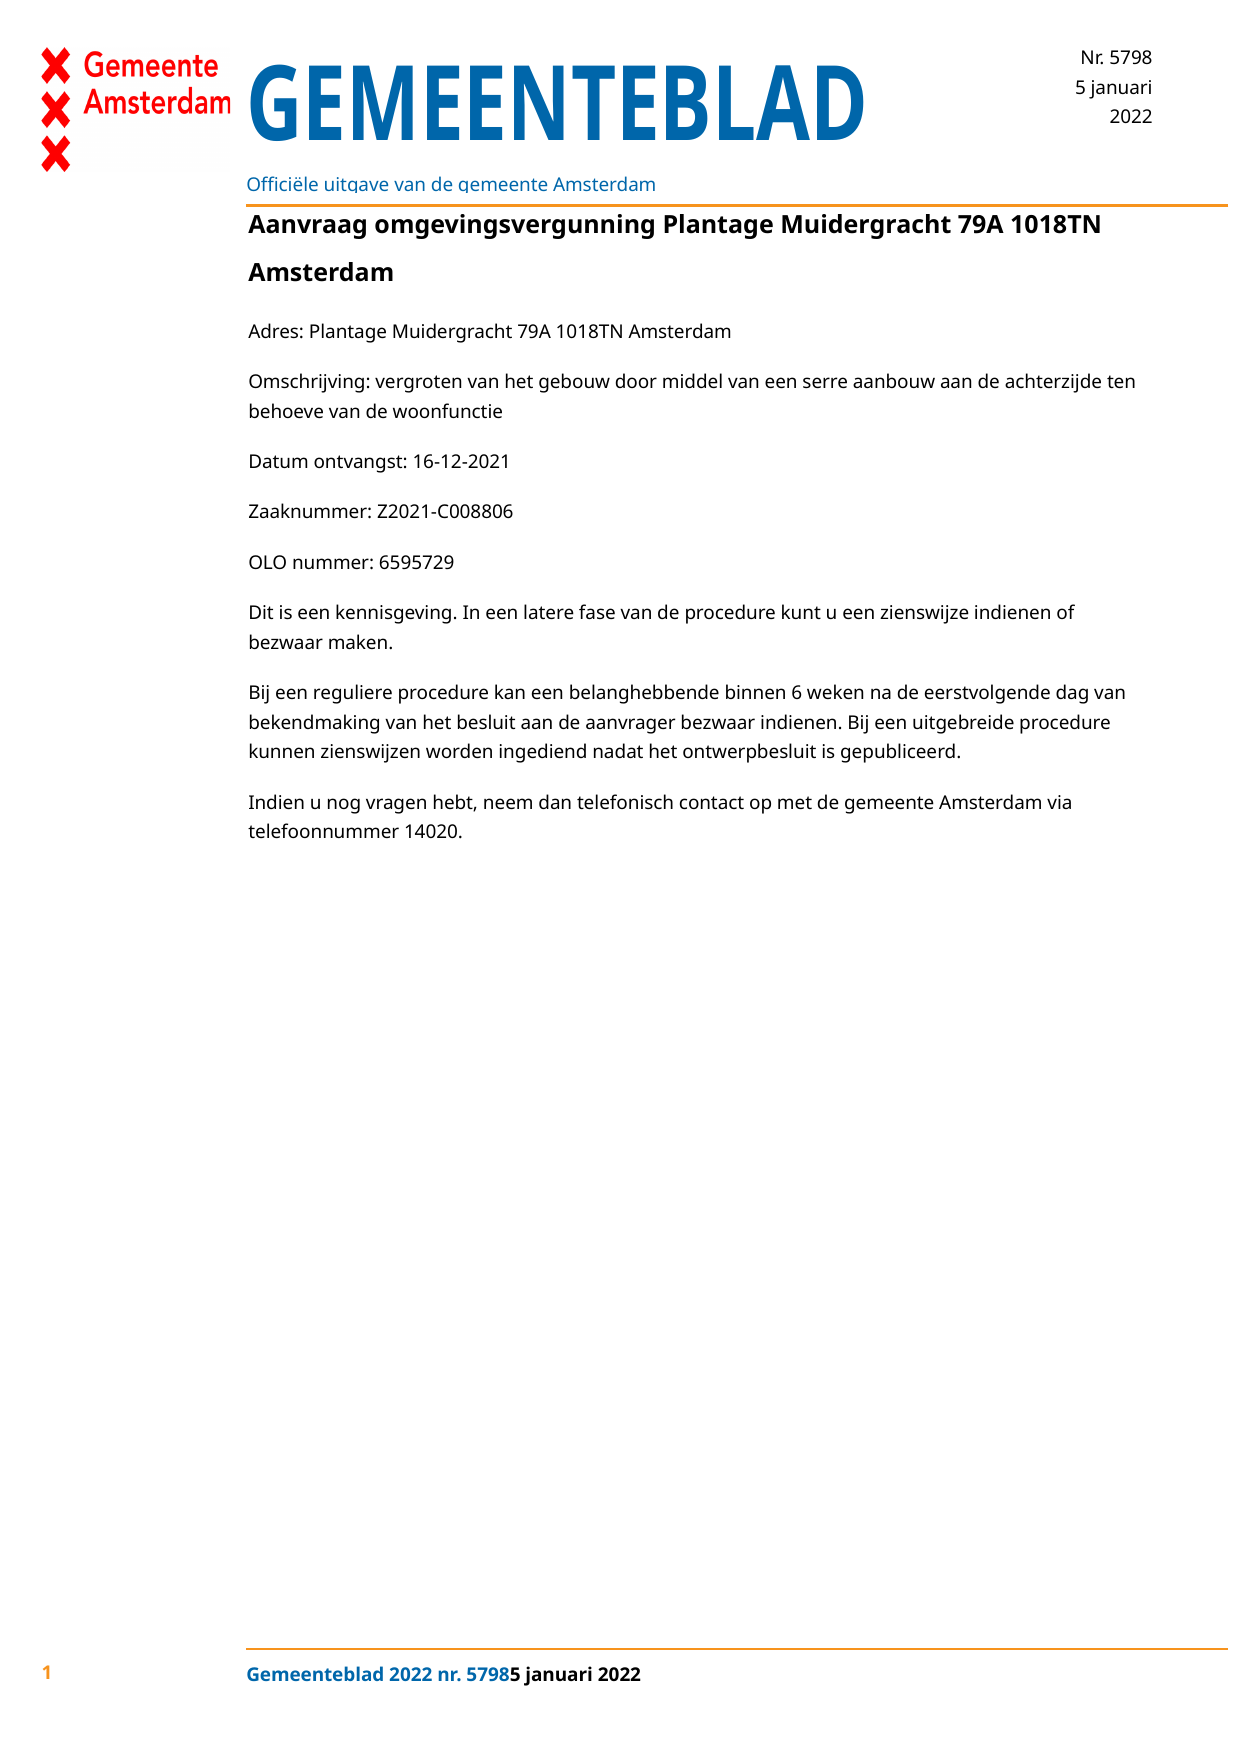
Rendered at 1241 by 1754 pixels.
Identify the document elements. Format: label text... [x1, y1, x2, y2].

text Zaaknummer: Z2021-C008806 [248, 499, 1152, 524]
picture [41, 47, 231, 172]
text OLO nummer: 6595729 [248, 549, 1152, 575]
text Omschrijving: vergroten van het gebouw door middel van een serre aanbouw aan de achterzijde ten behoeve van de woonfunctie [248, 368, 1152, 424]
text Indien u nog vragen hebt, neem dan telefonisch contact op met de gemeente Amsterdam via telefoonnummer 14020. [248, 789, 1152, 844]
text Aanvraag omgevingsvergunning Plantage Muidergracht 79A 1018TN Amsterdam [248, 207, 1152, 288]
text Dit is een kennisgeving. In een latere fase van de procedure kunt u een zienswijze indienen of bezwaar maken. [248, 599, 1152, 655]
text Datum ontvangst: 16-12-2021 [248, 448, 1152, 474]
text Bij een reguliere procedure kan een belanghebbende binnen 6 weken na de eerstvolgende dag van bekendmaking van het besluit aan de aanvrager bezwaar indienen. Bij een uitgebreide procedure kunnen zienswijzen worden ingediend nadat het ontwerpbesluit is gepubliceerd. [248, 679, 1152, 764]
text Adres: Plantage Muidergracht 79A 1018TN Amsterdam [248, 318, 1152, 344]
